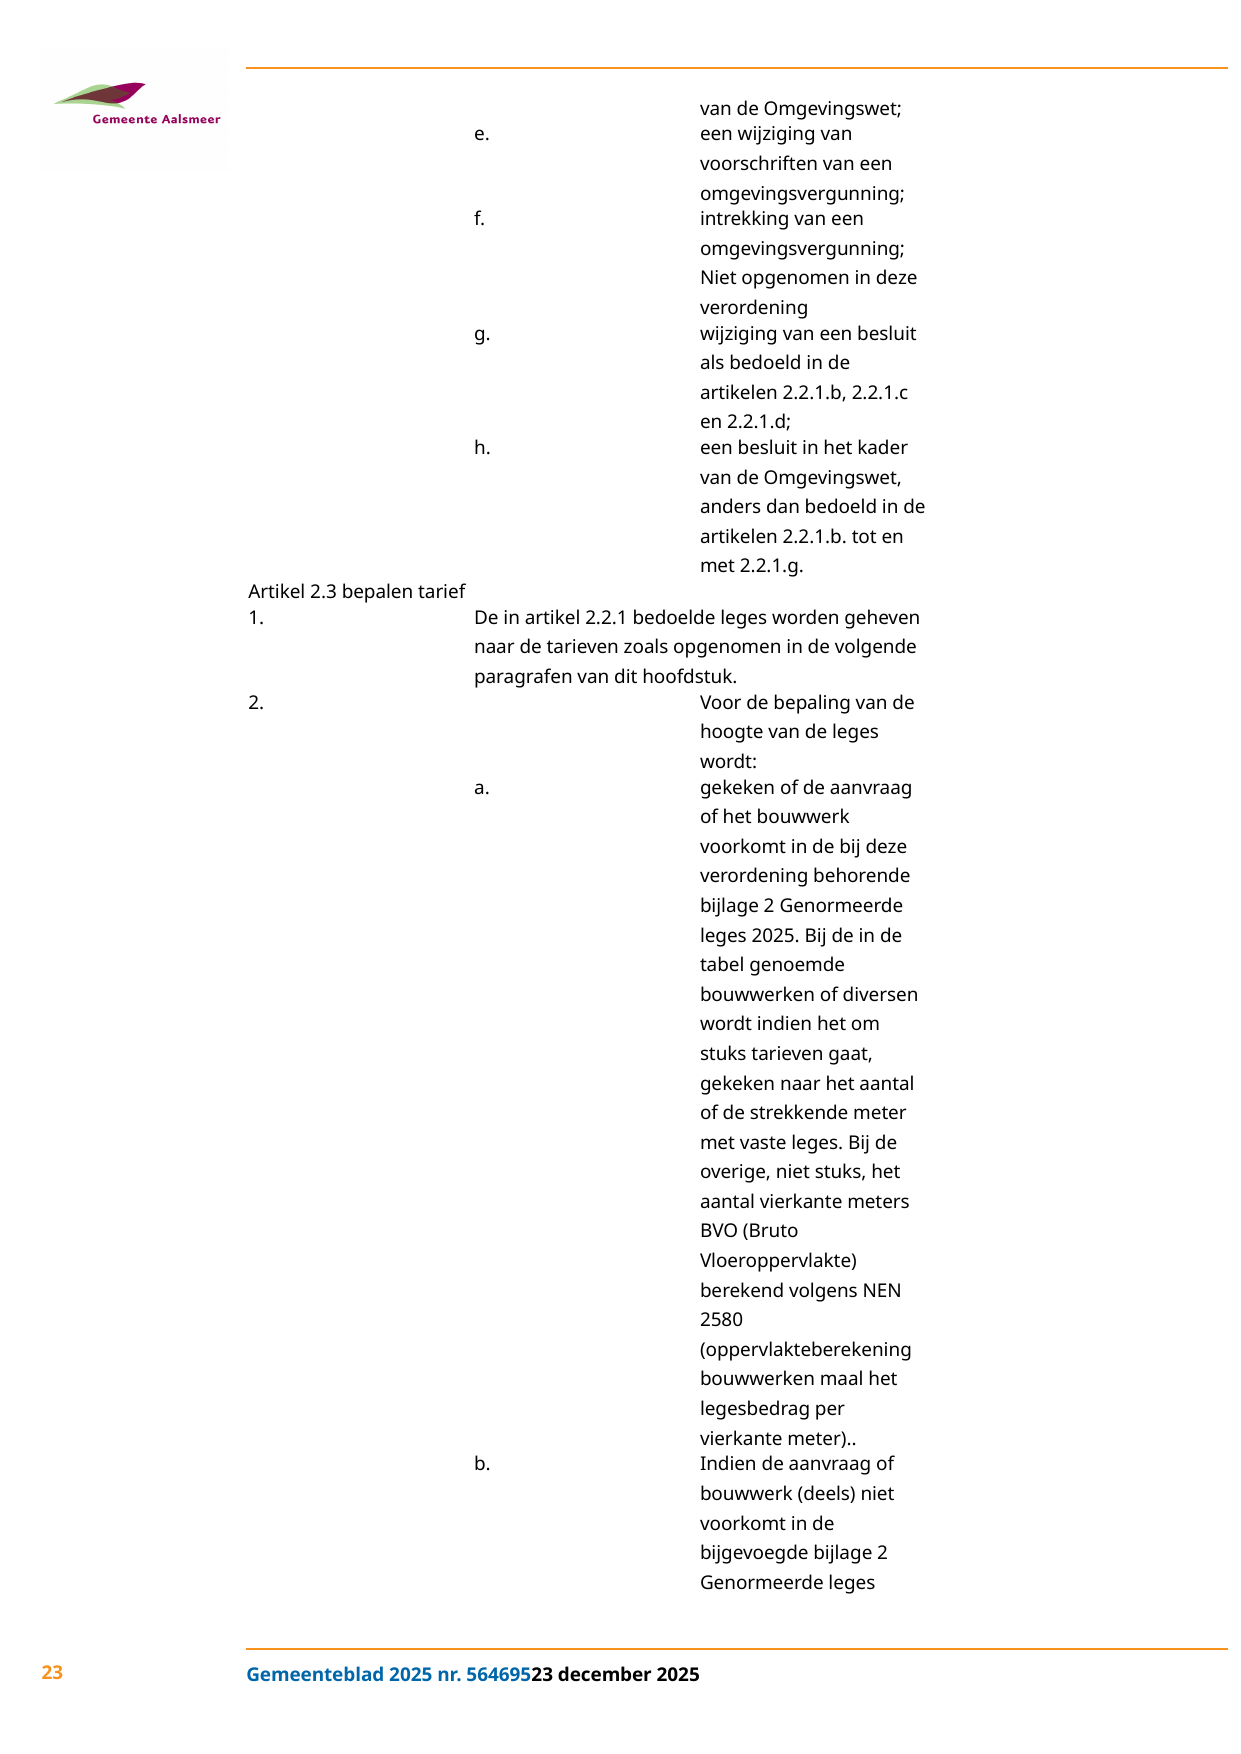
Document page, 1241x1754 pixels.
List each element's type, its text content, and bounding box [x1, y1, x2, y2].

table_cell wijziging van een besluit als bedoeld in de artikelen 2.2.1.b, 2.2.1.c en 2.2.1.d; [700, 320, 926, 434]
table_cell [248, 121, 474, 205]
table_cell [474, 95, 700, 121]
table_cell een besluit in het kader van de Omgevingswet, anders dan bedoeld in de artikelen 2.2.1.b. tot en met 2.2.1.g. [700, 434, 926, 578]
table_cell [926, 689, 1152, 774]
table_cell van de Omgevingswet; [700, 95, 926, 121]
table_cell [926, 95, 1152, 121]
table_cell [248, 320, 474, 434]
table_cell [926, 320, 1152, 434]
table_cell b. [474, 1451, 700, 1594]
table_cell Artikel 2.3 bepalen tarief [248, 579, 926, 604]
table_cell De in artikel 2.2.1 bedoelde leges worden geheven naar de tarieven zoals opgenomen in de volgende paragrafen van dit hoofdstuk. [474, 604, 926, 689]
table_cell g. [474, 320, 700, 434]
table_cell [248, 774, 474, 1451]
table_cell Voor de bepaling van de hoogte van de leges wordt: [700, 689, 926, 774]
table_cell [248, 205, 474, 320]
table_cell [248, 1451, 474, 1594]
table_cell [248, 434, 474, 578]
table_cell [926, 121, 1152, 205]
table_cell Indien de aanvraag of bouwwerk (deels) niet voorkomt in de bijgevoegde bijlage 2 Genormeerde leges [700, 1451, 926, 1594]
table_cell [926, 579, 1152, 604]
table_cell [474, 689, 700, 774]
table_cell intrekking van een omgevingsvergunning; Niet opgenomen in deze verordening [700, 205, 926, 320]
table_cell [926, 434, 1152, 578]
table_cell gekeken of de aanvraag of het bouwwerk voorkomt in de bij deze verordening behorende bijlage 2 Genormeerde leges 2025. Bij de in de tabel genoemde bouwwerken of diversen wordt indien het om stuks tarieven gaat, gekeken naar het aantal of de strekkende meter met vaste leges. Bij de overige, niet stuks, het aantal vierkante meters BVO (Bruto Vloeroppervlakte) berekend volgens NEN 2580 (oppervlakteberekening bouwwerken maal het legesbedrag per vierkante meter).. [700, 774, 926, 1451]
table_cell [926, 774, 1152, 1451]
table_cell [248, 95, 474, 121]
table_cell e. [474, 121, 700, 205]
picture [41, 47, 231, 172]
table_cell [926, 205, 1152, 320]
table_cell [926, 1451, 1152, 1594]
table_cell een wijziging van voorschriften van een omgevingsvergunning; [700, 121, 926, 205]
table_cell 1. [248, 604, 474, 689]
table_cell [926, 604, 1152, 689]
table_cell a. [474, 774, 700, 1451]
table_cell h. [474, 434, 700, 578]
table_cell f. [474, 205, 700, 320]
table_cell 2. [248, 689, 474, 774]
